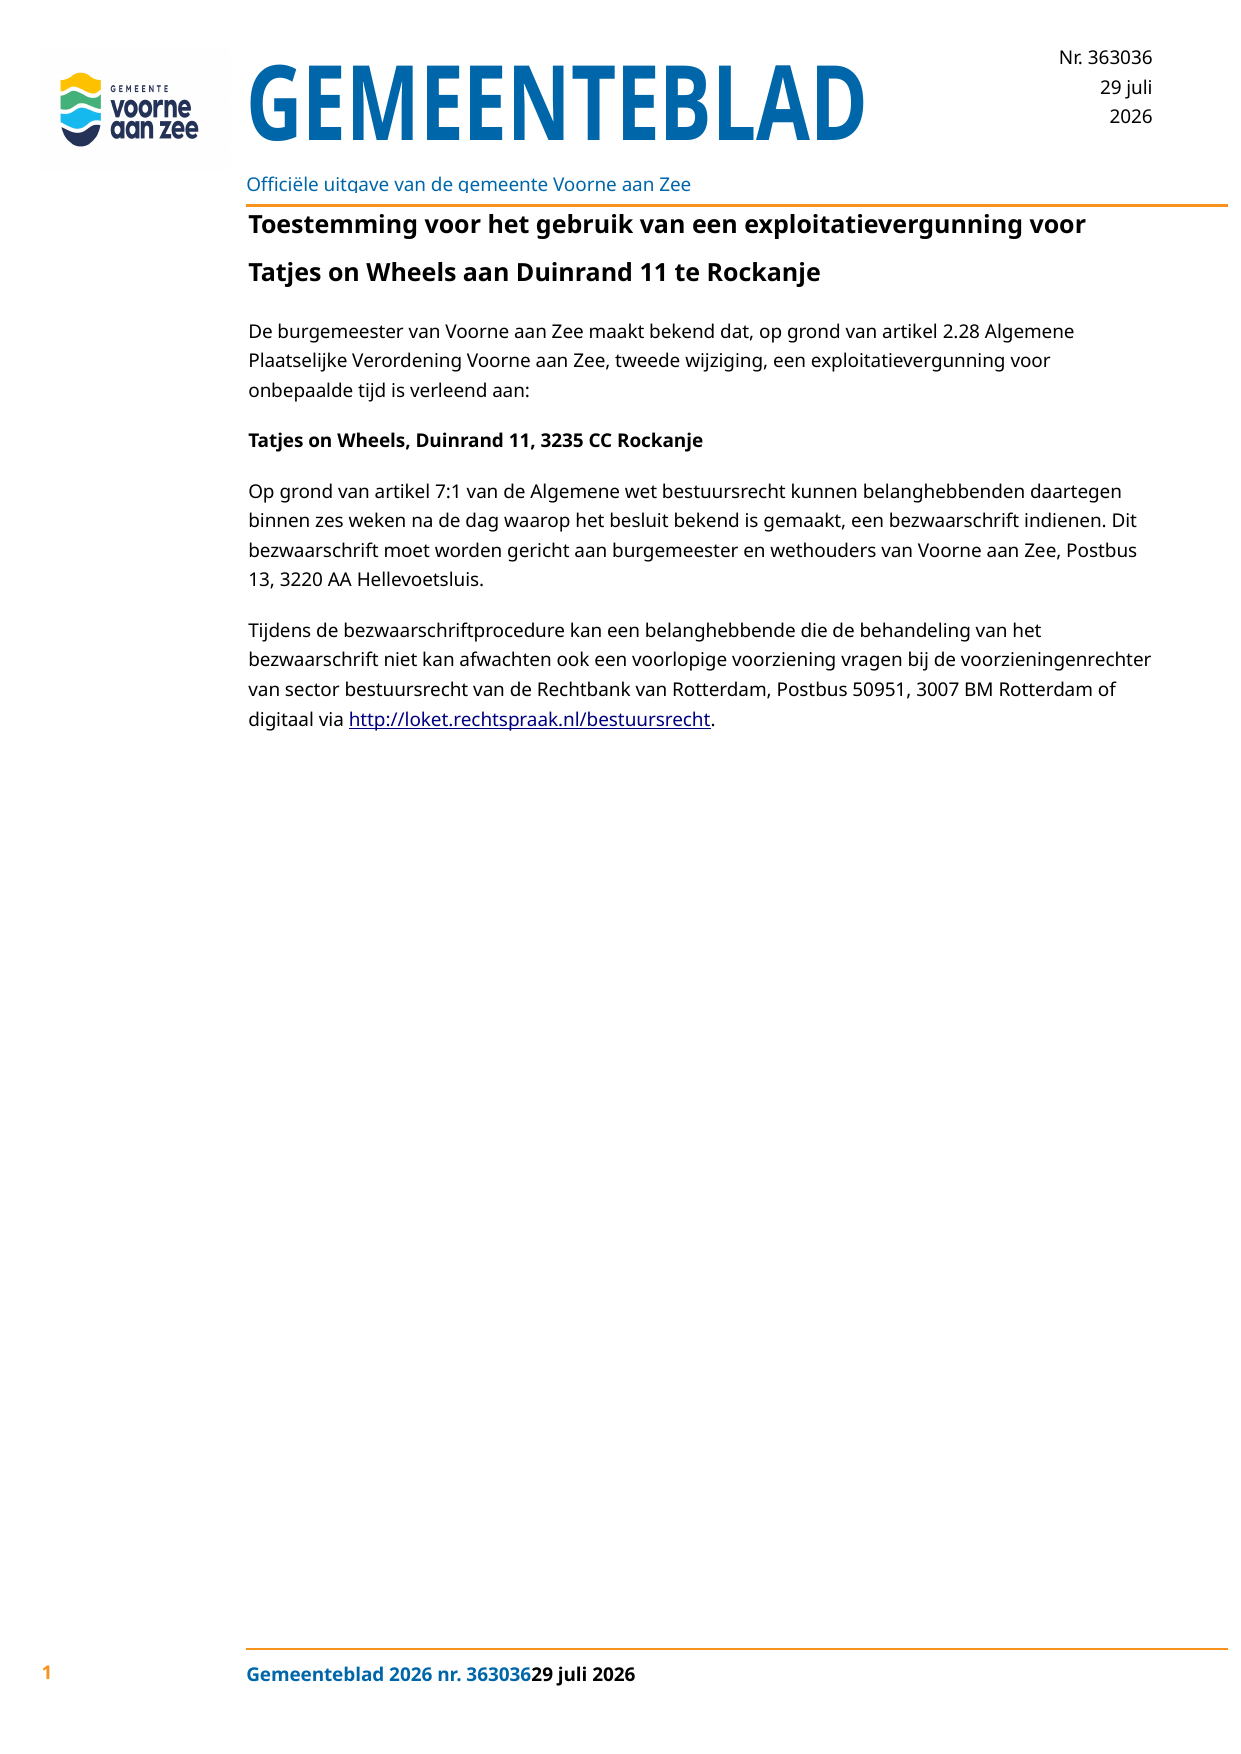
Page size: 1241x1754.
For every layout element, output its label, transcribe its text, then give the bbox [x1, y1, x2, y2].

text Toestemming voor het gebruik van een exploitatievergunning voor Tatjes on Wheels aan Duinrand 11 te Rockanje [248, 207, 1152, 288]
text De burgemeester van Voorne aan Zee maakt bekend dat, op grond van artikel 2.28 Algemene Plaatselijke Verordening Voorne aan Zee, tweede wijziging, een exploitatievergunning voor onbepaalde tijd is verleend aan: [248, 318, 1152, 403]
picture [41, 47, 231, 172]
text Tijdens de bezwaarschriftprocedure kan een belanghebbende die de behandeling van het bezwaarschrift niet kan afwachten ook een voorlopige voorziening vragen bij de voorzieningenrechter van sector bestuursrecht van de Rechtbank van Rotterdam, Postbus 50951, 3007 BM Rotterdam of digitaal via http://loket.rechtspraak.nl/bestuursrecht. [248, 617, 1152, 732]
text Tatjes on Wheels, Duinrand 11, 3235 CC Rockanje [248, 427, 1152, 453]
text Op grond van artikel 7:1 van de Algemene wet bestuursrecht kunnen belanghebbenden daartegen binnen zes weken na de dag waarop het besluit bekend is gemaakt, een bezwaarschrift indienen. Dit bezwaarschrift moet worden gericht aan burgemeester en wethouders van Voorne aan Zee, Postbus 13, 3220 AA Hellevoetsluis. [248, 478, 1152, 592]
